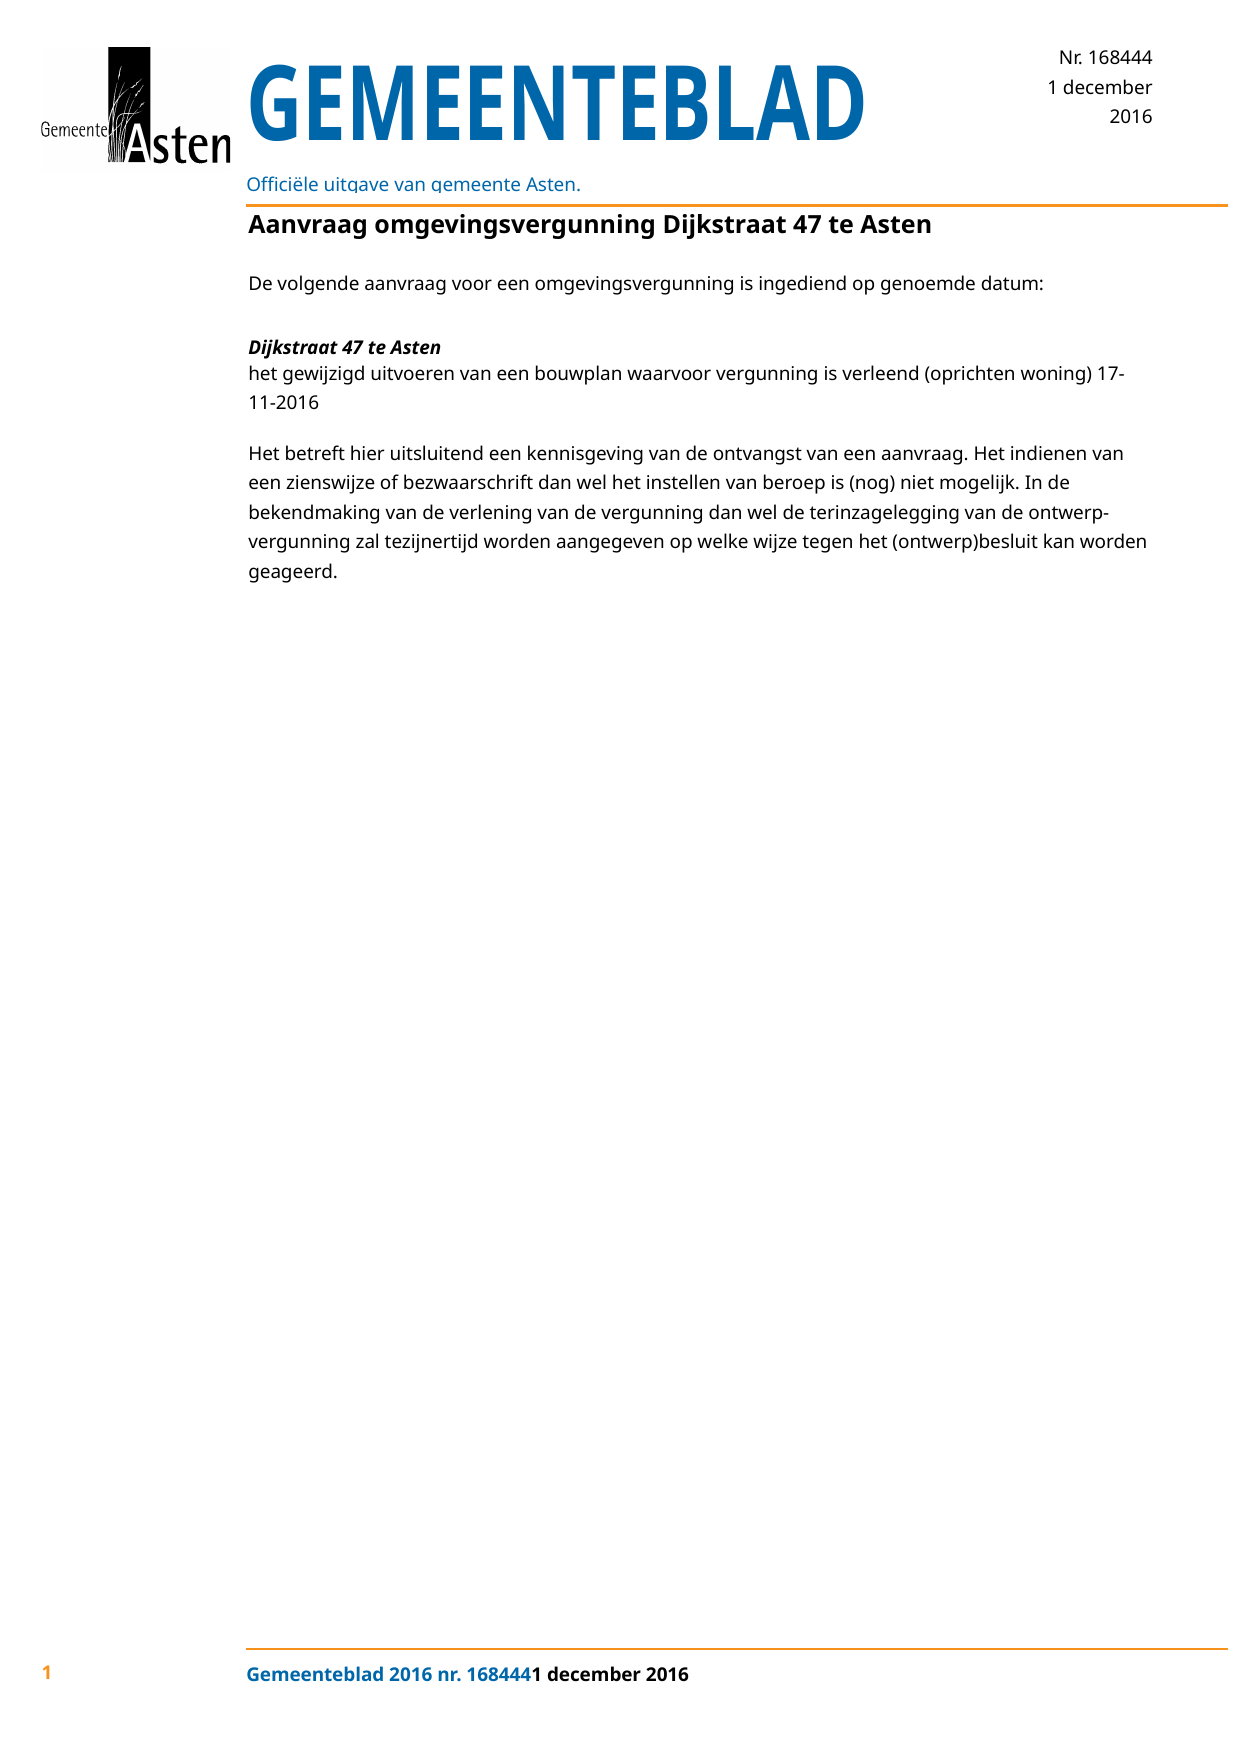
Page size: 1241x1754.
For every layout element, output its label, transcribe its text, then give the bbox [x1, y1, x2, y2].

text Het betreft hier uitsluitend een kennisgeving van de ontvangst van een aanvraag. Het indienen van een zienswijze of bezwaarschrift dan wel het instellen van beroep is (nog) niet mogelijk. In de bekendmaking van de verlening van de vergunning dan wel de terinzagelegging van de ontwerp-vergunning zal tezijnertijd worden aangegeven op welke wijze tegen het (ontwerp)besluit kan worden geageerd. [248, 440, 1152, 584]
text het gewijzigd uitvoeren van een bouwplan waarvoor vergunning is verleend (oprichten woning) 17-11-2016 [248, 360, 1152, 415]
text Dijkstraat 47 te Asten [248, 334, 1152, 360]
text Aanvraag omgevingsvergunning Dijkstraat 47 te Asten [248, 207, 1152, 241]
picture [41, 47, 231, 172]
text De volgende aanvraag voor een omgevingsvergunning is ingediend op genoemde datum: [248, 270, 1152, 296]
